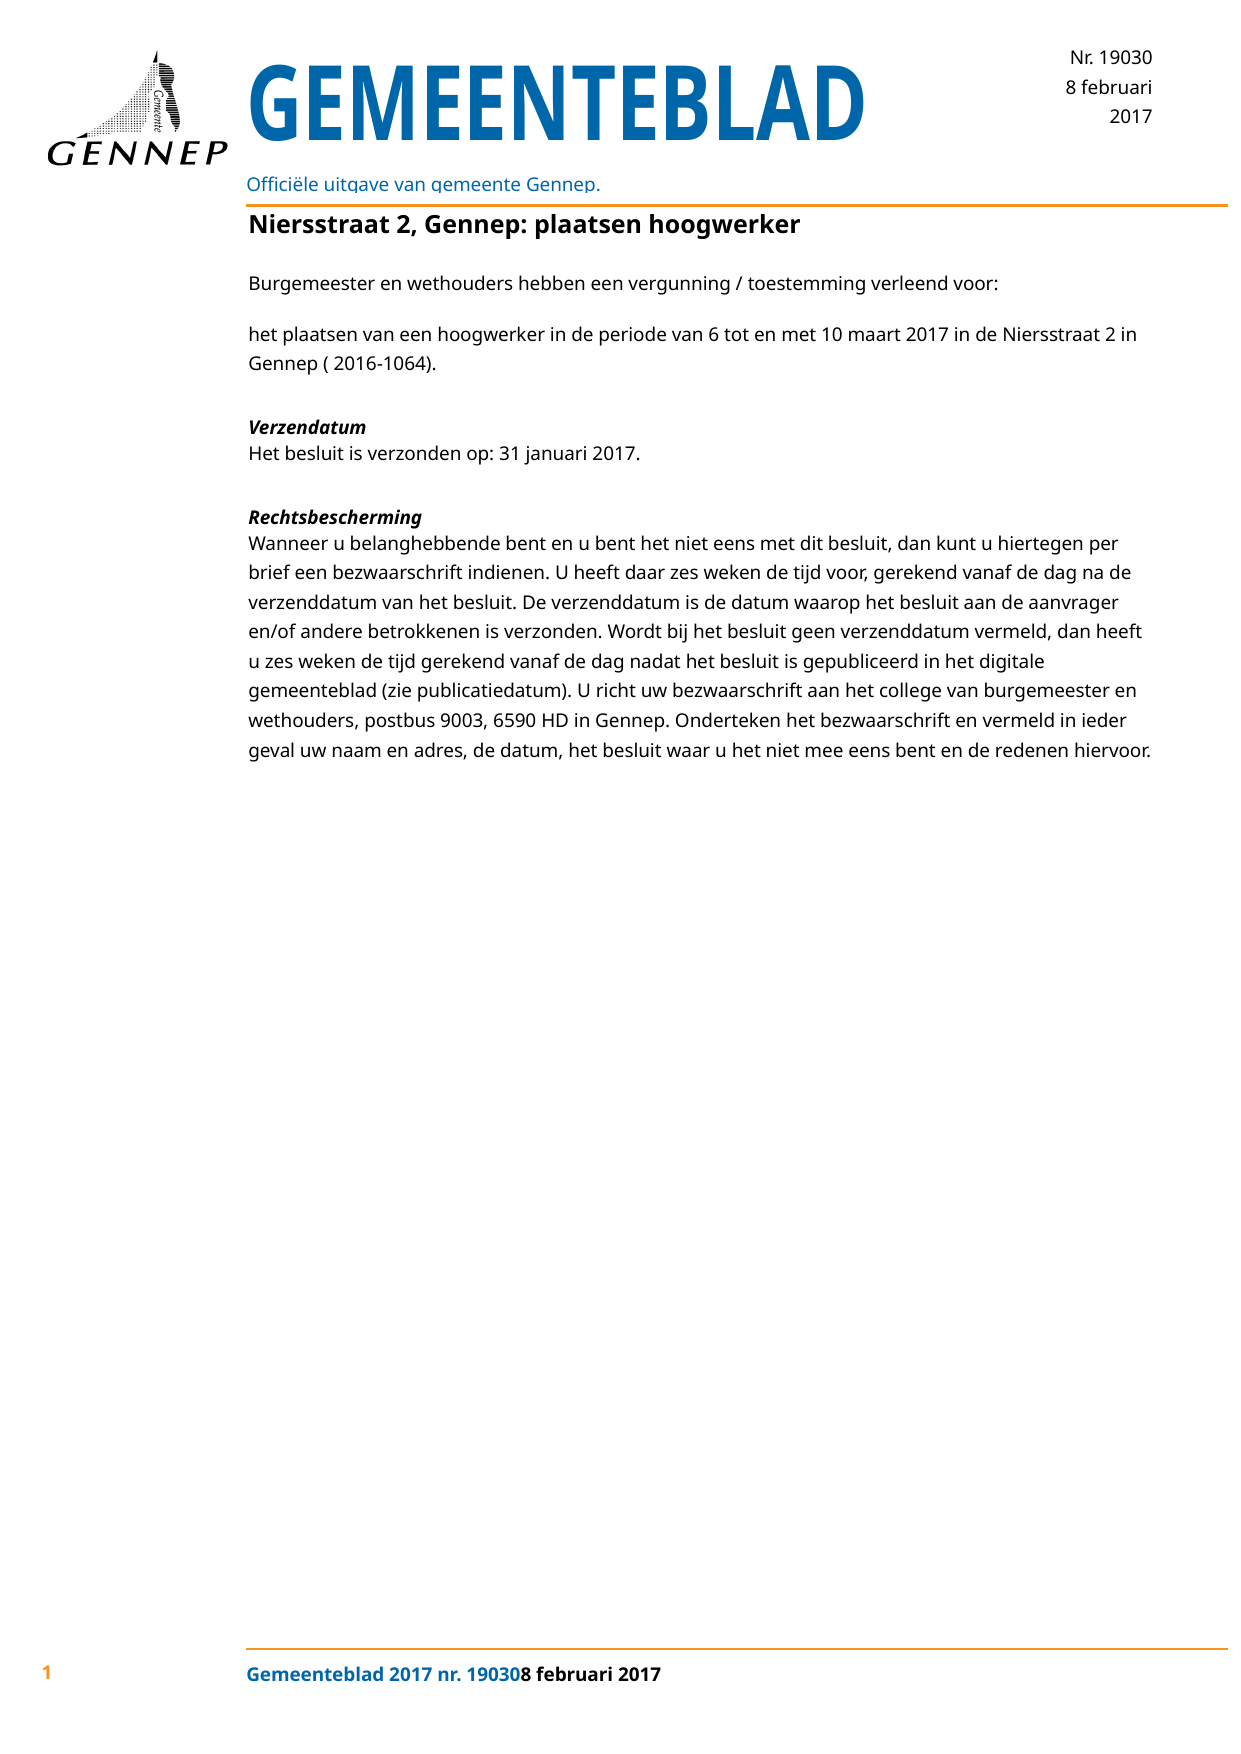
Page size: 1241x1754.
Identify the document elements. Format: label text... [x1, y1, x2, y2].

text Verzendatum [248, 414, 1152, 440]
text het plaatsen van een hoogwerker in de periode van 6 tot en met 10 maart 2017 in de Niersstraat 2 in Gennep ( 2016-1064). [248, 321, 1152, 376]
picture [41, 47, 231, 172]
text Niersstraat 2, Gennep: plaatsen hoogwerker [248, 207, 1152, 241]
text Het besluit is verzonden op: 31 januari 2017. [248, 440, 1152, 466]
text Wanneer u belanghebbende bent en u bent het niet eens met dit besluit, dan kunt u hiertegen per brief een bezwaarschrift indienen. U heeft daar zes weken de tijd voor, gerekend vanaf de dag na de verzenddatum van het besluit. De verzenddatum is de datum waarop het besluit aan de aanvrager en/of andere betrokkenen is verzonden. Wordt bij het besluit geen verzenddatum vermeld, dan heeft u zes weken de tijd gerekend vanaf de dag nadat het besluit is gepubliceerd in het digitale gemeenteblad (zie publicatiedatum). U richt uw bezwaarschrift aan het college van burgemeester en wethouders, postbus 9003, 6590 HD in Gennep. Onderteken het bezwaarschrift en vermeld in ieder geval uw naam en adres, de datum, het besluit waar u het niet mee eens bent en de redenen hiervoor. [248, 530, 1152, 762]
text Rechtsbescherming [248, 504, 1152, 530]
text Burgemeester en wethouders hebben een vergunning / toestemming verleend voor: [248, 270, 1152, 296]
